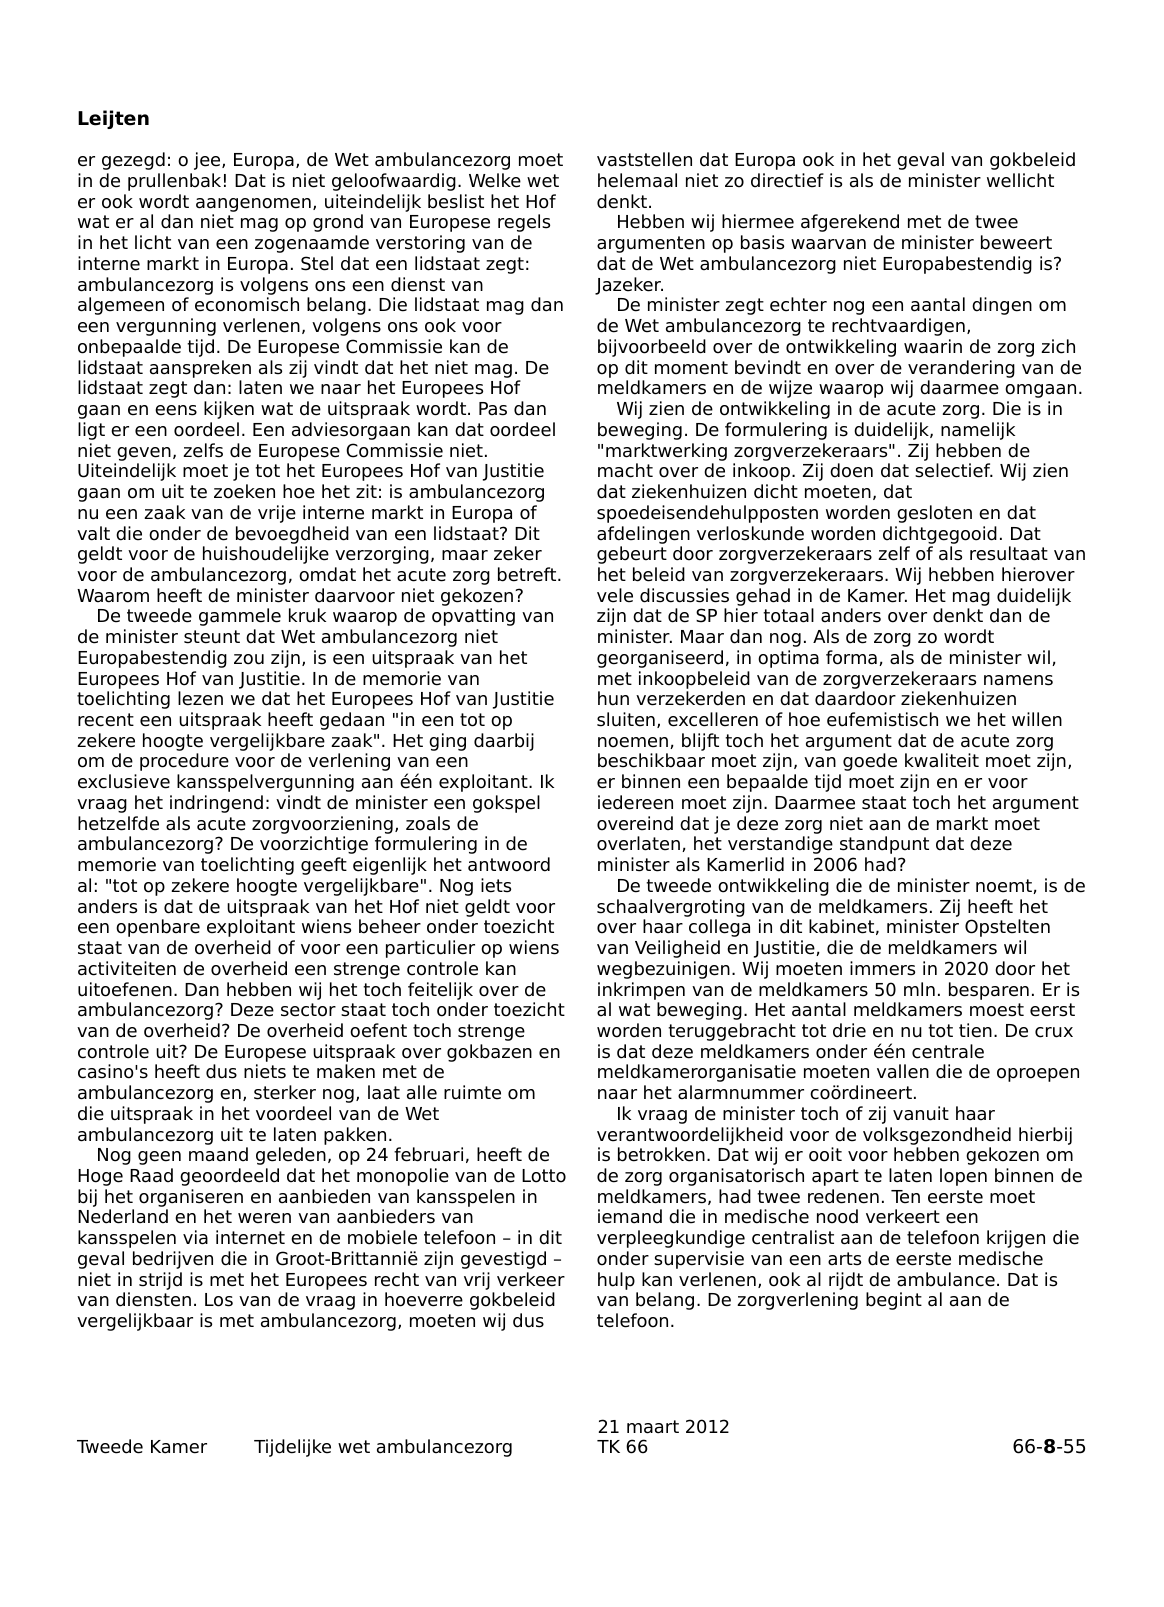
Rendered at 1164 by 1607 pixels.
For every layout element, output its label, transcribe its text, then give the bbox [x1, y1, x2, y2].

text Nog geen maand geleden, op 24 februari, heeft de Hoge Raad geoordeeld dat het monopolie van de Lotto bij het organiseren en aanbieden van kansspelen in Nederland en het weren van aanbieders van kansspelen via internet en de mobiele telefoon – in dit geval bedrijven die in Groot-Brittannië zijn gevestigd – niet in strijd is met het Europees recht van vrij verkeer van diensten. Los van de vraag in hoeverre gokbeleid vergelijkbaar is met ambulancezorg, moeten wij dus [77, 1145, 567, 1332]
text De minister zegt echter nog een aantal dingen om de Wet ambulancezorg te rechtvaardigen, bijvoorbeeld over de ontwikkeling waarin de zorg zich op dit moment bevindt en over de verandering van de meldkamers en de wijze waarop wij daarmee omgaan. [596, 295, 1087, 399]
text De tweede ontwikkeling die de minister noemt, is de schaalvergroting van de meldkamers. Zij heeft het over haar collega in dit kabinet, minister Opstelten van Veiligheid en Justitie, die de meldkamers wil wegbezuinigen. Wij moeten immers in 2020 door het inkrimpen van de meldkamers 50 mln. besparen. Er is al wat beweging. Het aantal meldkamers moest eerst worden teruggebracht tot drie en nu tot tien. De crux is dat deze meldkamers onder één centrale meldkamerorganisatie moeten vallen die de oproepen naar het alarmnummer coördineert. [596, 876, 1087, 1104]
text er gezegd: o jee, Europa, de Wet ambulancezorg moet in de prullenbak! Dat is niet geloofwaardig. Welke wet er ook wordt aangenomen, uiteindelijk beslist het Hof wat er al dan niet mag op grond van Europese regels in het licht van een zogenaamde verstoring van de interne markt in Europa. Stel dat een lidstaat zegt: ambulancezorg is volgens ons een dienst van algemeen of economisch belang. Die lidstaat mag dan een vergunning verlenen, volgens ons ook voor onbepaalde tijd. De Europese Commissie kan de lidstaat aanspreken als zij vindt dat het niet mag. De lidstaat zegt dan: laten we naar het Europees Hof gaan en eens kijken wat de uitspraak wordt. Pas dan ligt er een oordeel. Een adviesorgaan kan dat oordeel niet geven, zelfs de Europese Commissie niet. Uiteindelijk moet je tot het Europees Hof van Justitie gaan om uit te zoeken hoe het zit: is ambulancezorg nu een zaak van de vrije interne markt in Europa of valt die onder de bevoegdheid van een lidstaat? Dit geldt voor de huishoudelijke verzorging, maar zeker voor de ambulancezorg, omdat het acute zorg betreft. Waarom heeft de minister daarvoor niet gekozen? [77, 150, 567, 606]
text Wij zien de ontwikkeling in de acute zorg. Die is in beweging. De formulering is duidelijk, namelijk "marktwerking zorgverzekeraars". Zij hebben de macht over de inkoop. Zij doen dat selectief. Wij zien dat ziekenhuizen dicht moeten, dat spoedeisendehulpposten worden gesloten en dat afdelingen verloskunde worden dichtgegooid. Dat gebeurt door zorgverzekeraars zelf of als resultaat van het beleid van zorgverzekeraars. Wij hebben hierover vele discussies gehad in de Kamer. Het mag duidelijk zijn dat de SP hier totaal anders over denkt dan de minister. Maar dan nog. Als de zorg zo wordt georganiseerd, in optima forma, als de minister wil, met inkoopbeleid van de zorgverzekeraars namens hun verzekerden en dat daardoor ziekenhuizen sluiten, excelleren of hoe eufemistisch we het willen noemen, blijft toch het argument dat de acute zorg beschikbaar moet zijn, van goede kwaliteit moet zijn, er binnen een bepaalde tijd moet zijn en er voor iedereen moet zijn. Daarmee staat toch het argument overeind dat je deze zorg niet aan de markt moet overlaten, het verstandige standpunt dat deze minister als Kamerlid in 2006 had? [596, 399, 1087, 876]
text vaststellen dat Europa ook in het geval van gokbeleid helemaal niet zo directief is als de minister wellicht denkt. [596, 150, 1087, 212]
text De tweede gammele kruk waarop de opvatting van de minister steunt dat Wet ambulancezorg niet Europabestendig zou zijn, is een uitspraak van het Europees Hof van Justitie. In de memorie van toelichting lezen we dat het Europees Hof van Justitie recent een uitspraak heeft gedaan "in een tot op zekere hoogte vergelijkbare zaak". Het ging daarbij om de procedure voor de verlening van een exclusieve kansspelvergunning aan één exploitant. Ik vraag het indringend: vindt de minister een gokspel hetzelfde als acute zorgvoorziening, zoals de ambulancezorg? De voorzichtige formulering in de memorie van toelichting geeft eigenlijk het antwoord al: "tot op zekere hoogte vergelijkbare". Nog iets anders is dat de uitspraak van het Hof niet geldt voor een openbare exploitant wiens beheer onder toezicht staat van de overheid of voor een particulier op wiens activiteiten de overheid een strenge controle kan uitoefenen. Dan hebben wij het toch feitelijk over de ambulancezorg? Deze sector staat toch onder toezicht van de overheid? De overheid oefent toch strenge controle uit? De Europese uitspraak over gokbazen en casino's heeft dus niets te maken met de ambulancezorg en, sterker nog, laat alle ruimte om die uitspraak in het voordeel van de Wet ambulancezorg uit te laten pakken. [77, 606, 567, 1145]
text Ik vraag de minister toch of zij vanuit haar verantwoordelijkheid voor de volksgezondheid hierbij is betrokken. Dat wij er ooit voor hebben gekozen om de zorg organisatorisch apart te laten lopen binnen de meldkamers, had twee redenen. Ten eerste moet iemand die in medische nood verkeert een verpleegkundige centralist aan de telefoon krijgen die onder supervisie van een arts de eerste medische hulp kan verlenen, ook al rijdt de ambulance. Dat is van belang. De zorgverlening begint al aan de telefoon. [596, 1104, 1087, 1332]
text Hebben wij hiermee afgerekend met de twee argumenten op basis waarvan de minister beweert dat de Wet ambulancezorg niet Europabestendig is? Jazeker. [596, 212, 1087, 295]
